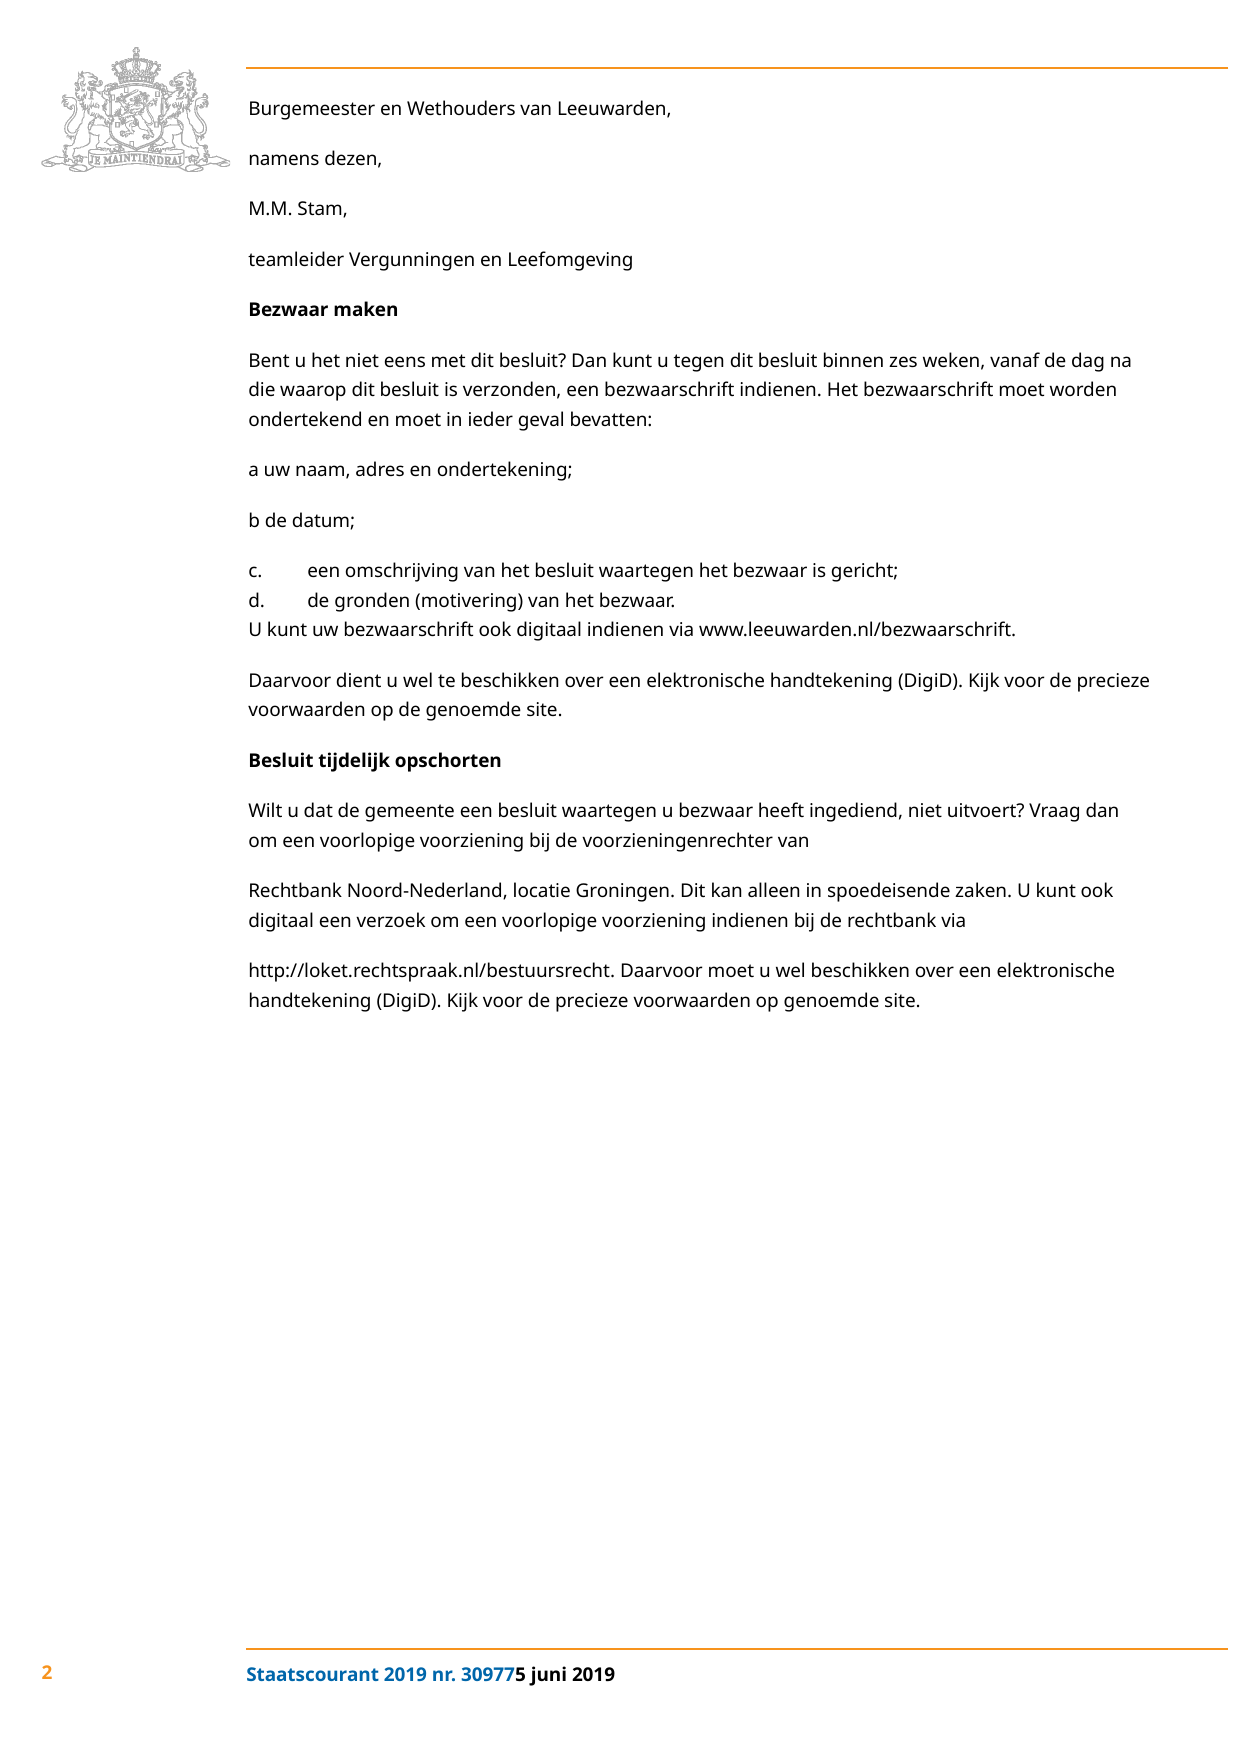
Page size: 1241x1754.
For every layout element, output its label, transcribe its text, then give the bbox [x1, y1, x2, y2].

picture [41, 47, 231, 172]
text b de datum; [248, 507, 1152, 533]
text M.M. Stam, [248, 196, 1152, 221]
text teamleider Vergunningen en Leefomgeving [248, 246, 1152, 272]
text http://loket.rechtspraak.nl/bestuursrecht. Daarvoor moet u wel beschikken over een elektronische handtekening (DigiD). Kijk voor de precieze voorwaarden op genoemde site. [248, 957, 1152, 1013]
list de gronden (motivering) van het bezwaar. [248, 587, 1152, 613]
text Wilt u dat de gemeente een besluit waartegen u bezwaar heeft ingediend, niet uitvoert? Vraag dan om een voorlopige voorziening bij de voorzieningenrechter van [248, 797, 1152, 853]
text namens dezen, [248, 145, 1152, 171]
text Bent u het niet eens met dit besluit? Dan kunt u tegen dit besluit binnen zes weken, vanaf de dag na die waarop dit besluit is verzonden, een bezwaarschrift indienen. Het bezwaarschrift moet worden ondertekend en moet in ieder geval bevatten: [248, 347, 1152, 432]
text Burgemeester en Wethouders van Leeuwarden, [248, 95, 1152, 121]
text Bezwaar maken [248, 296, 1152, 322]
text U kunt uw bezwaarschrift ook digitaal indienen via www.leeuwarden.nl/bezwaarschrift. [248, 616, 1152, 642]
list een omschrijving van het besluit waartegen het bezwaar is gericht; [248, 557, 1152, 583]
text a uw naam, adres en ondertekening; [248, 456, 1152, 482]
text Besluit tijdelijk opschorten [248, 747, 1152, 773]
text Rechtbank Noord-Nederland, locatie Groningen. Dit kan alleen in spoedeisende zaken. U kunt ook digitaal een verzoek om een voorlopige voorziening indienen bij de rechtbank via [248, 877, 1152, 933]
text Daarvoor dient u wel te beschikken over een elektronische handtekening (DigiD). Kijk voor de precieze voorwaarden op de genoemde site. [248, 667, 1152, 722]
